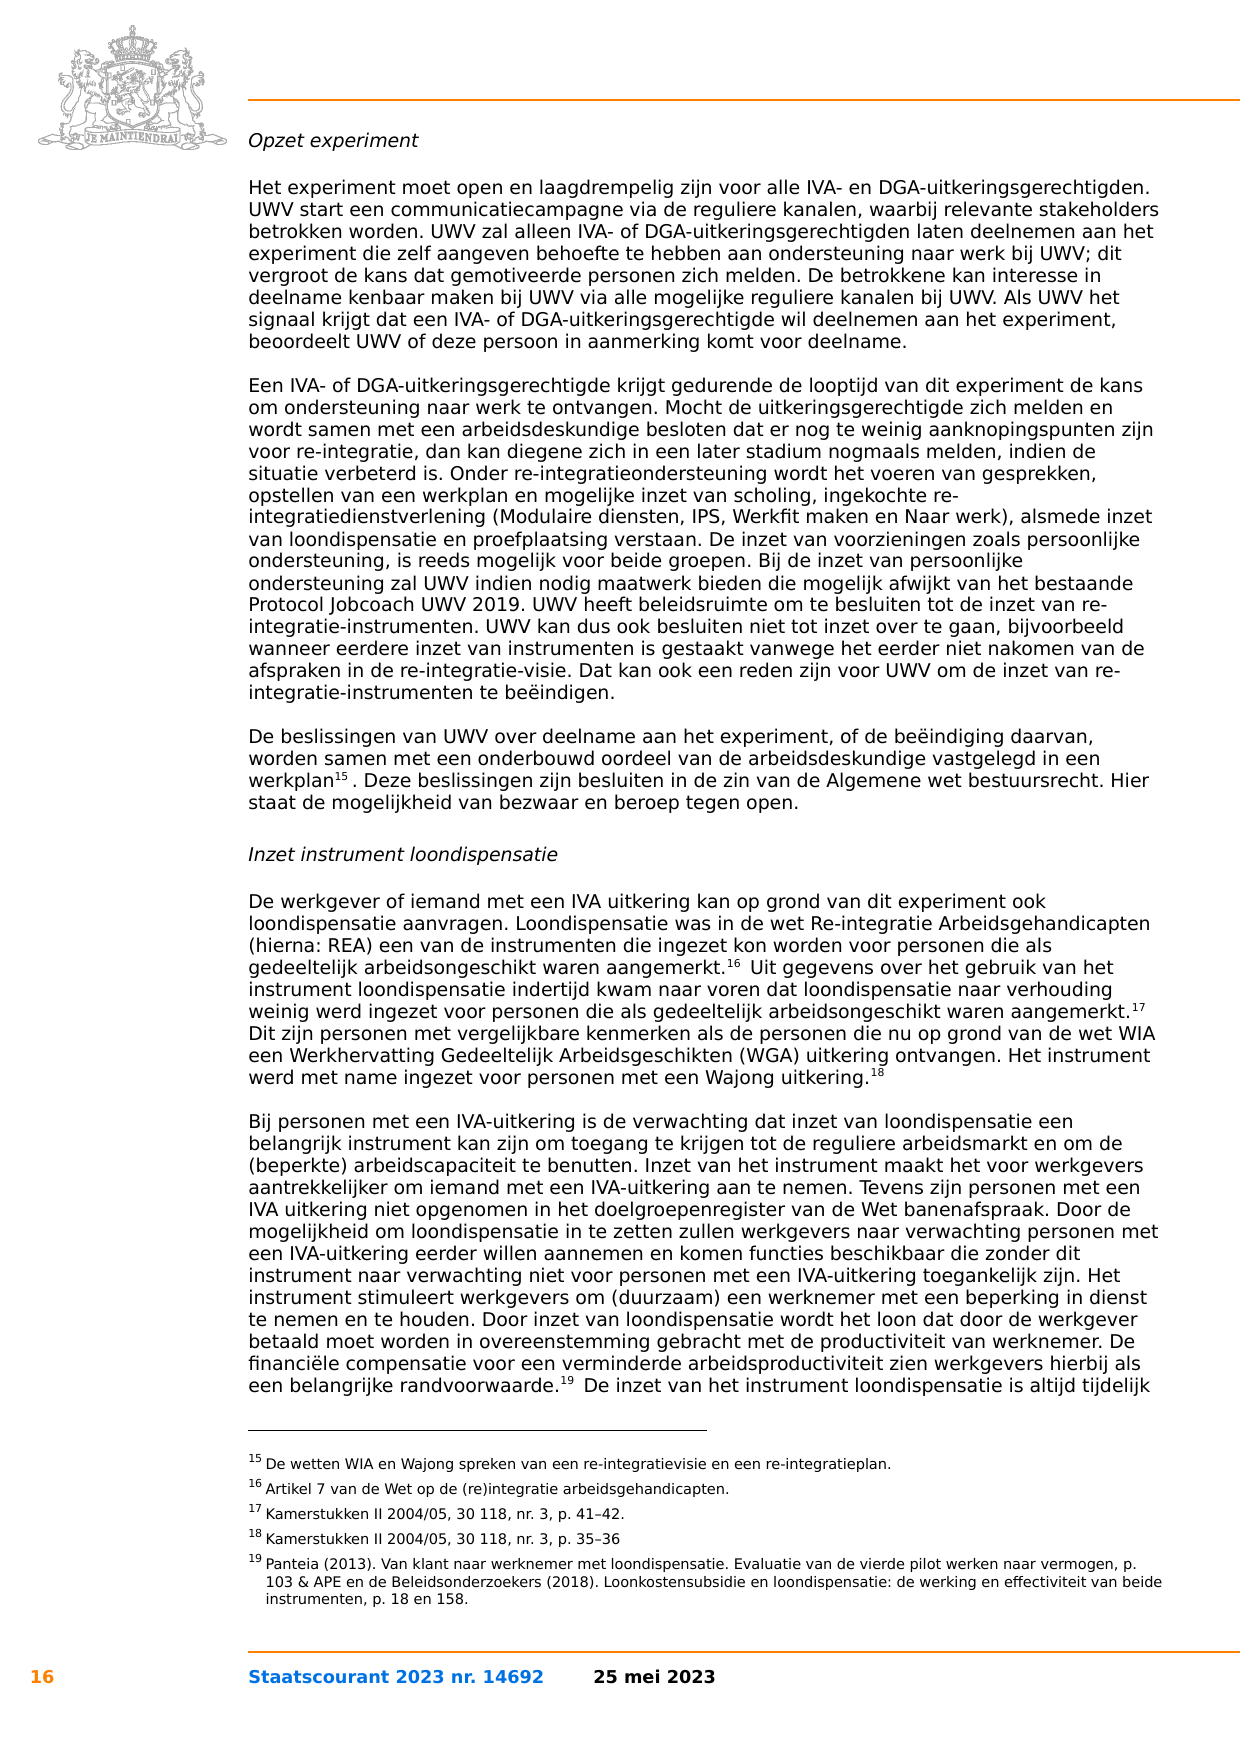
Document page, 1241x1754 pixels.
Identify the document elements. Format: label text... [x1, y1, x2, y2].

text Panteia (2013). Van klant naar werknemer met loondispensatie. Evaluatie van de vierde pilot werken naar vermogen, p. 103 & APE en de Beleidsonderzoekers (2018). Loonkostensubsidie en loondispensatie: de werking en effectiviteit van beide instrumenten, p. 18 en 158. [248, 1552, 1163, 1608]
text Kamerstukken II 2004/05, 30 118, nr. 3, p. 41–42. [248, 1502, 1163, 1524]
text Kamerstukken II 2004/05, 30 118, nr. 3, p. 35–36 [248, 1527, 1163, 1549]
text De wetten WIA en Wajong spreken van een re-integratievisie en een re-integratieplan. [248, 1452, 1163, 1474]
subtitle Opzet experiment [248, 130, 1163, 152]
text De werkgever of iemand met een IVA uitkering kan op grond van dit experiment ook loondispensatie aanvragen. Loondispensatie was in de wet Re-integratie Arbeidsgehandicapten (hierna: REA) een van de instrumenten die ingezet kon worden voor personen die als gedeeltelijk arbeidsongeschikt waren aangemerkt. Uit gegevens over het gebruik van het instrument loondispensatie indertijd kwam naar voren dat loondispensatie naar verhouding weinig werd ingezet voor personen die als gedeeltelijk arbeidsongeschikt waren aangemerkt. Dit zijn personen met vergelijkbare kenmerken als de personen die nu op grond van de wet WIA een Werkhervatting Gedeeltelijk Arbeidsgeschikten (WGA) uitkering ontvangen. Het instrument werd met name ingezet voor personen met een Wajong uitkering. [248, 891, 1163, 1089]
text Bij personen met een IVA-uitkering is de verwachting dat inzet van loondispensatie een belangrijk instrument kan zijn om toegang te krijgen tot de reguliere arbeidsmarkt en om de (beperkte) arbeidscapaciteit te benutten. Inzet van het instrument maakt het voor werkgevers aantrekkelijker om iemand met een IVA-uitkering aan te nemen. Tevens zijn personen met een IVA uitkering niet opgenomen in het doelgroepenregister van de Wet banenafspraak. Door de mogelijkheid om loondispensatie in te zetten zullen werkgevers naar verwachting personen met een IVA-uitkering eerder willen aannemen en komen functies beschikbaar die zonder dit instrument naar verwachting niet voor personen met een IVA-uitkering toegankelijk zijn. Het instrument stimuleert werkgevers om (duurzaam) een werknemer met een beperking in dienst te nemen en te houden. Door inzet van loondispensatie wordt het loon dat door de werkgever betaald moet worden in overeenstemming gebracht met de productiviteit van werknemer. De financiële compensatie voor een verminderde arbeidsproductiviteit zien werkgevers hierbij als een belangrijke randvoorwaarde. De inzet van het instrument loondispensatie is altijd tijdelijk [248, 1111, 1163, 1396]
text Artikel 7 van de Wet op de (re)integratie arbeidsgehandicapten. [248, 1477, 1163, 1499]
picture [38, 25, 227, 150]
text Het experiment moet open en laagdrempelig zijn voor alle IVA- en DGA-uitkeringsgerechtigden. UWV start een communicatiecampagne via de reguliere kanalen, waarbij relevante stakeholders betrokken worden. UWV zal alleen IVA- of DGA-uitkeringsgerechtigden laten deelnemen aan het experiment die zelf aangeven behoefte te hebben aan ondersteuning naar werk bij UWV; dit vergroot de kans dat gemotiveerde personen zich melden. De betrokkene kan interesse in deelname kenbaar maken bij UWV via alle mogelijke reguliere kanalen bij UWV. Als UWV het signaal krijgt dat een IVA- of DGA-uitkeringsgerechtigde wil deelnemen aan het experiment, beoordeelt UWV of deze persoon in aanmerking komt voor deelname. [248, 177, 1163, 353]
subtitle Inzet instrument loondispensatie [248, 844, 1163, 866]
text Een IVA- of DGA-uitkeringsgerechtigde krijgt gedurende de looptijd van dit experiment de kans om ondersteuning naar werk te ontvangen. Mocht de uitkeringsgerechtigde zich melden en wordt samen met een arbeidsdeskundige besloten dat er nog te weinig aanknopingspunten zijn voor re-integratie, dan kan diegene zich in een later stadium nogmaals melden, indien de situatie verbeterd is. Onder re-integratieondersteuning wordt het voeren van gesprekken, opstellen van een werkplan en mogelijke inzet van scholing, ingekochte re-integratiedienstverlening (Modulaire diensten, IPS, Werkfit maken en Naar werk), alsmede inzet van loondispensatie en proefplaatsing verstaan. De inzet van voorzieningen zoals persoonlijke ondersteuning, is reeds mogelijk voor beide groepen. Bij de inzet van persoonlijke ondersteuning zal UWV indien nodig maatwerk bieden die mogelijk afwijkt van het bestaande Protocol Jobcoach UWV 2019. UWV heeft beleidsruimte om te besluiten tot de inzet van re-integratie-instrumenten. UWV kan dus ook besluiten niet tot inzet over te gaan, bijvoorbeeld wanneer eerdere inzet van instrumenten is gestaakt vanwege het eerder niet nakomen van de afspraken in de re-integratie-visie. Dat kan ook een reden zijn voor UWV om de inzet van re-integratie-instrumenten te beëindigen. [248, 374, 1163, 704]
text De beslissingen van UWV over deelname aan het experiment, of de beëindiging daarvan, worden samen met een onderbouwd oordeel van de arbeidsdeskundige vastgelegd in een werkplan. Deze beslissingen zijn besluiten in de zin van de Algemene wet bestuursrecht. Hier staat de mogelijkheid van bezwaar en beroep tegen open. [248, 726, 1163, 814]
